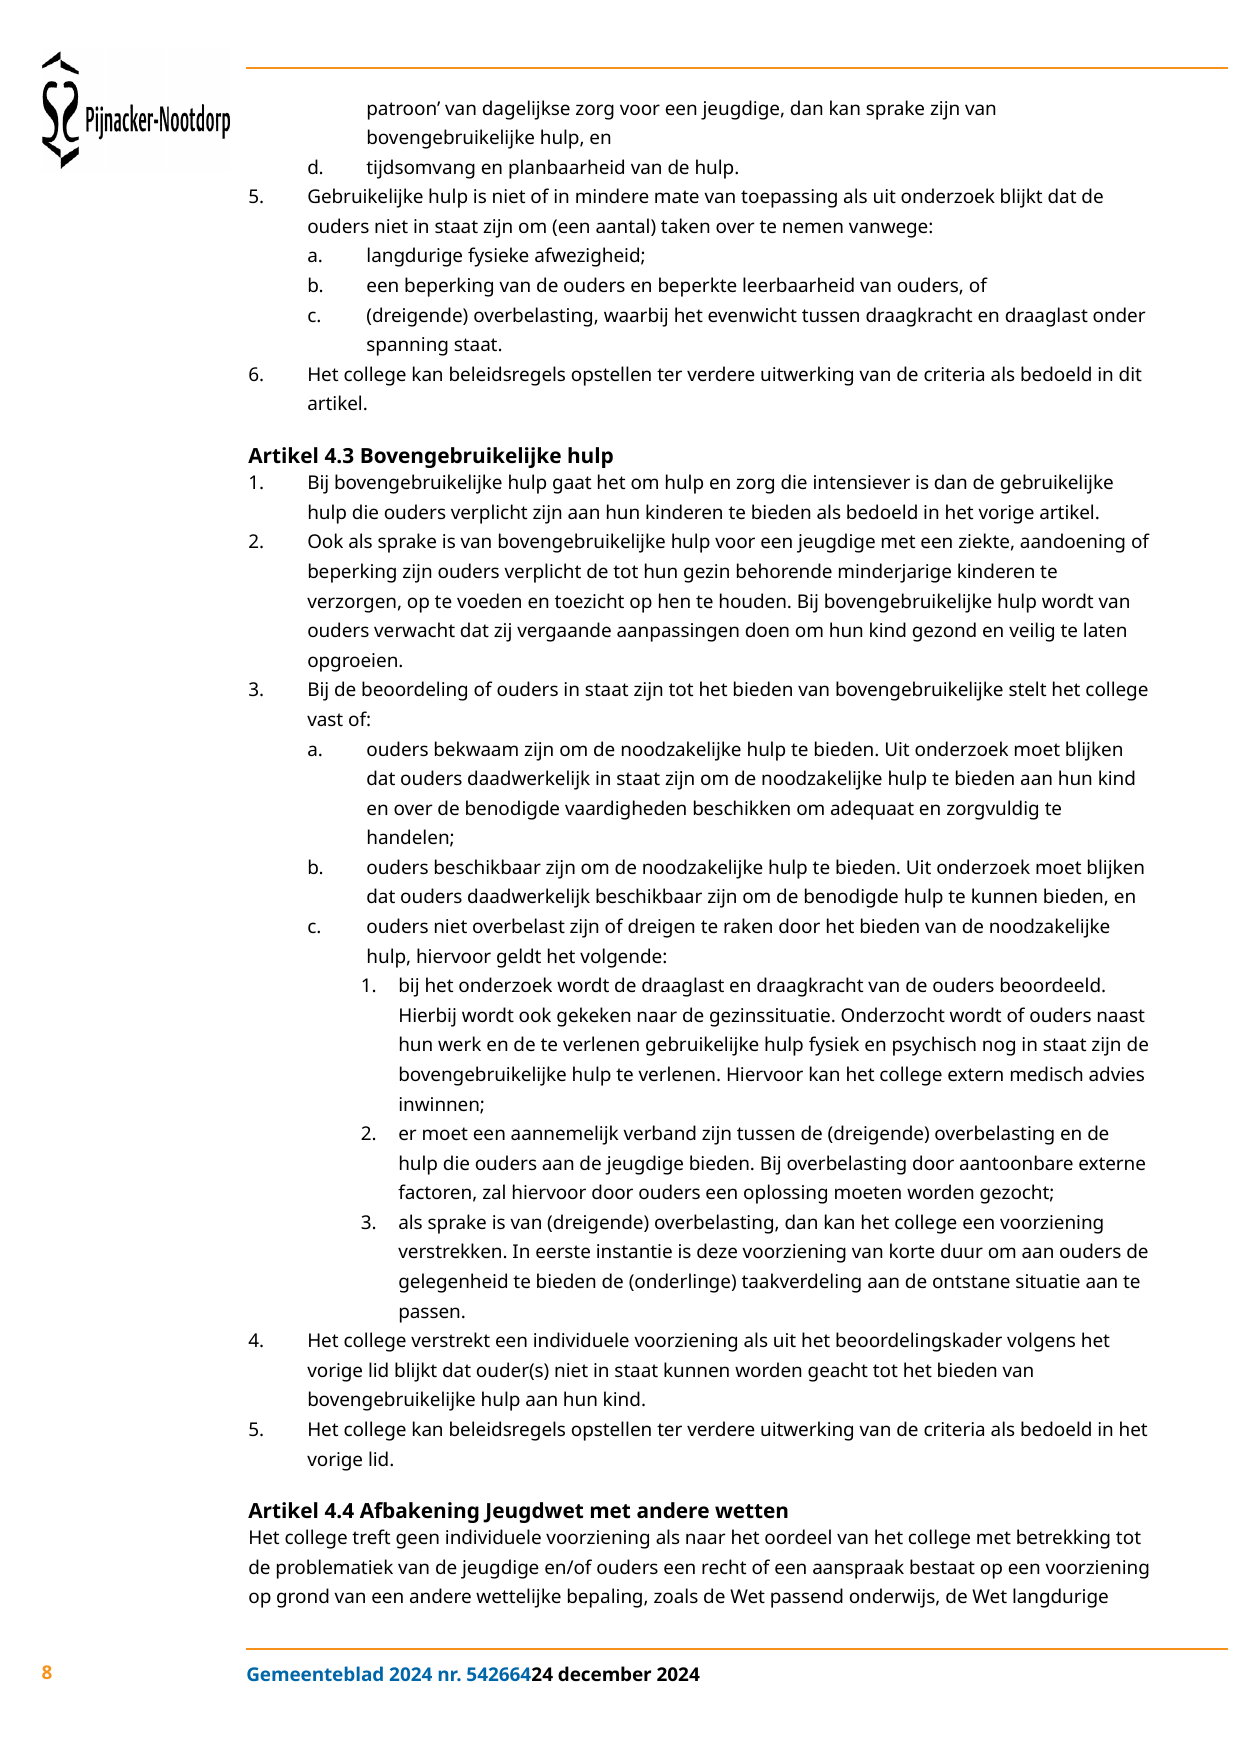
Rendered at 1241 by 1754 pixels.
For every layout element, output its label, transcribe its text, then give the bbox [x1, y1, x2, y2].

list als sprake is van (dreigende) overbelasting, dan kan het college een voorziening verstrekken. In eerste instantie is deze voorziening van korte duur om aan ouders de gelegenheid te bieden de (onderlinge) taakverdeling aan de ontstane situatie aan te passen. [361, 1209, 1152, 1323]
list ouders bekwaam zijn om de noodzakelijke hulp te bieden. Uit onderzoek moet blijken dat ouders daadwerkelijk in staat zijn om de noodzakelijke hulp te bieden aan hun kind en over de benodigde vaardigheden beschikken om adequaat en zorgvuldig te handelen; [307, 736, 1152, 850]
list Het college kan beleidsregels opstellen ter verdere uitwerking van de criteria als bedoeld in het vorige lid. [248, 1416, 1152, 1471]
list Het college verstrekt een individuele voorziening als uit het beoordelingskader volgens het vorige lid blijkt dat ouder(s) niet in staat kunnen worden geacht tot het bieden van bovengebruikelijke hulp aan hun kind. [248, 1327, 1152, 1412]
list er moet een aannemelijk verband zijn tussen de (dreigende) overbelasting en de hulp die ouders aan de jeugdige bieden. Bij overbelasting door aantoonbare externe factoren, zal hiervoor door ouders een oplossing moeten worden gezocht; [361, 1120, 1152, 1205]
list Bij bovengebruikelijke hulp gaat het om hulp en zorg die intensiever is dan de gebruikelijke hulp die ouders verplicht zijn aan hun kinderen te bieden als bedoeld in het vorige artikel. [248, 469, 1152, 525]
list ouders niet overbelast zijn of dreigen te raken door het bieden van de noodzakelijke hulp, hiervoor geldt het volgende: [307, 913, 1152, 968]
list langdurige fysieke afwezigheid; [307, 243, 1152, 268]
list ouders beschikbaar zijn om de noodzakelijke hulp te bieden. Uit onderzoek moet blijken dat ouders daadwerkelijk beschikbaar zijn om de benodigde hulp te kunnen bieden, en [307, 854, 1152, 909]
list bij het onderzoek wordt de draaglast en draagkracht van de ouders beoordeeld. Hierbij wordt ook gekeken naar de gezinssituatie. Onderzocht wordt of ouders naast hun werk en de te verlenen gebruikelijke hulp fysiek en psychisch nog in staat zijn de bovengebruikelijke hulp te verlenen. Hiervoor kan het college extern medisch advies inwinnen; [361, 972, 1152, 1116]
text Het college treft geen individuele voorziening als naar het oordeel van het college met betrekking tot de problematiek van de jeugdige en/of ouders een recht of een aanspraak bestaat op een voorziening op grond van een andere wettelijke bepaling, zoals de Wet passend onderwijs, de Wet langdurige [248, 1524, 1152, 1609]
list (dreigende) overbelasting, waarbij het evenwicht tussen draagkracht en draaglast onder spanning staat. [307, 302, 1152, 357]
text Artikel 4.4 Afbakening Jeugdwet met andere wetten [248, 1496, 1152, 1524]
picture [41, 47, 231, 172]
list Ook als sprake is van bovengebruikelijke hulp voor een jeugdige met een ziekte, aandoening of beperking zijn ouders verplicht de tot hun gezin behorende minderjarige kinderen te verzorgen, op te voeden en toezicht op hen te houden. Bij bovengebruikelijke hulp wordt van ouders verwacht dat zij vergaande aanpassingen doen om hun kind gezond en veilig te laten opgroeien. [248, 529, 1152, 673]
list Bij de beoordeling of ouders in staat zijn tot het bieden van bovengebruikelijke stelt het college vast of: [248, 677, 1152, 732]
list Het college kan beleidsregels opstellen ter verdere uitwerking van de criteria als bedoeld in dit artikel. [248, 361, 1152, 416]
list Gebruikelijke hulp is niet of in mindere mate van toepassing als uit onderzoek blijkt dat de ouders niet in staat zijn om (een aantal) taken over te nemen vanwege: [248, 183, 1152, 239]
list een beperking van de ouders en beperkte leerbaarheid van ouders, of [307, 272, 1152, 298]
text Artikel 4.3 Bovengebruikelijke hulp [248, 441, 1152, 469]
list patroon’ van dagelijkse zorg voor een jeugdige, dan kan sprake zijn van bovengebruikelijke hulp, en [307, 95, 1152, 150]
list tijdsomvang en planbaarheid van de hulp. [307, 154, 1152, 180]
